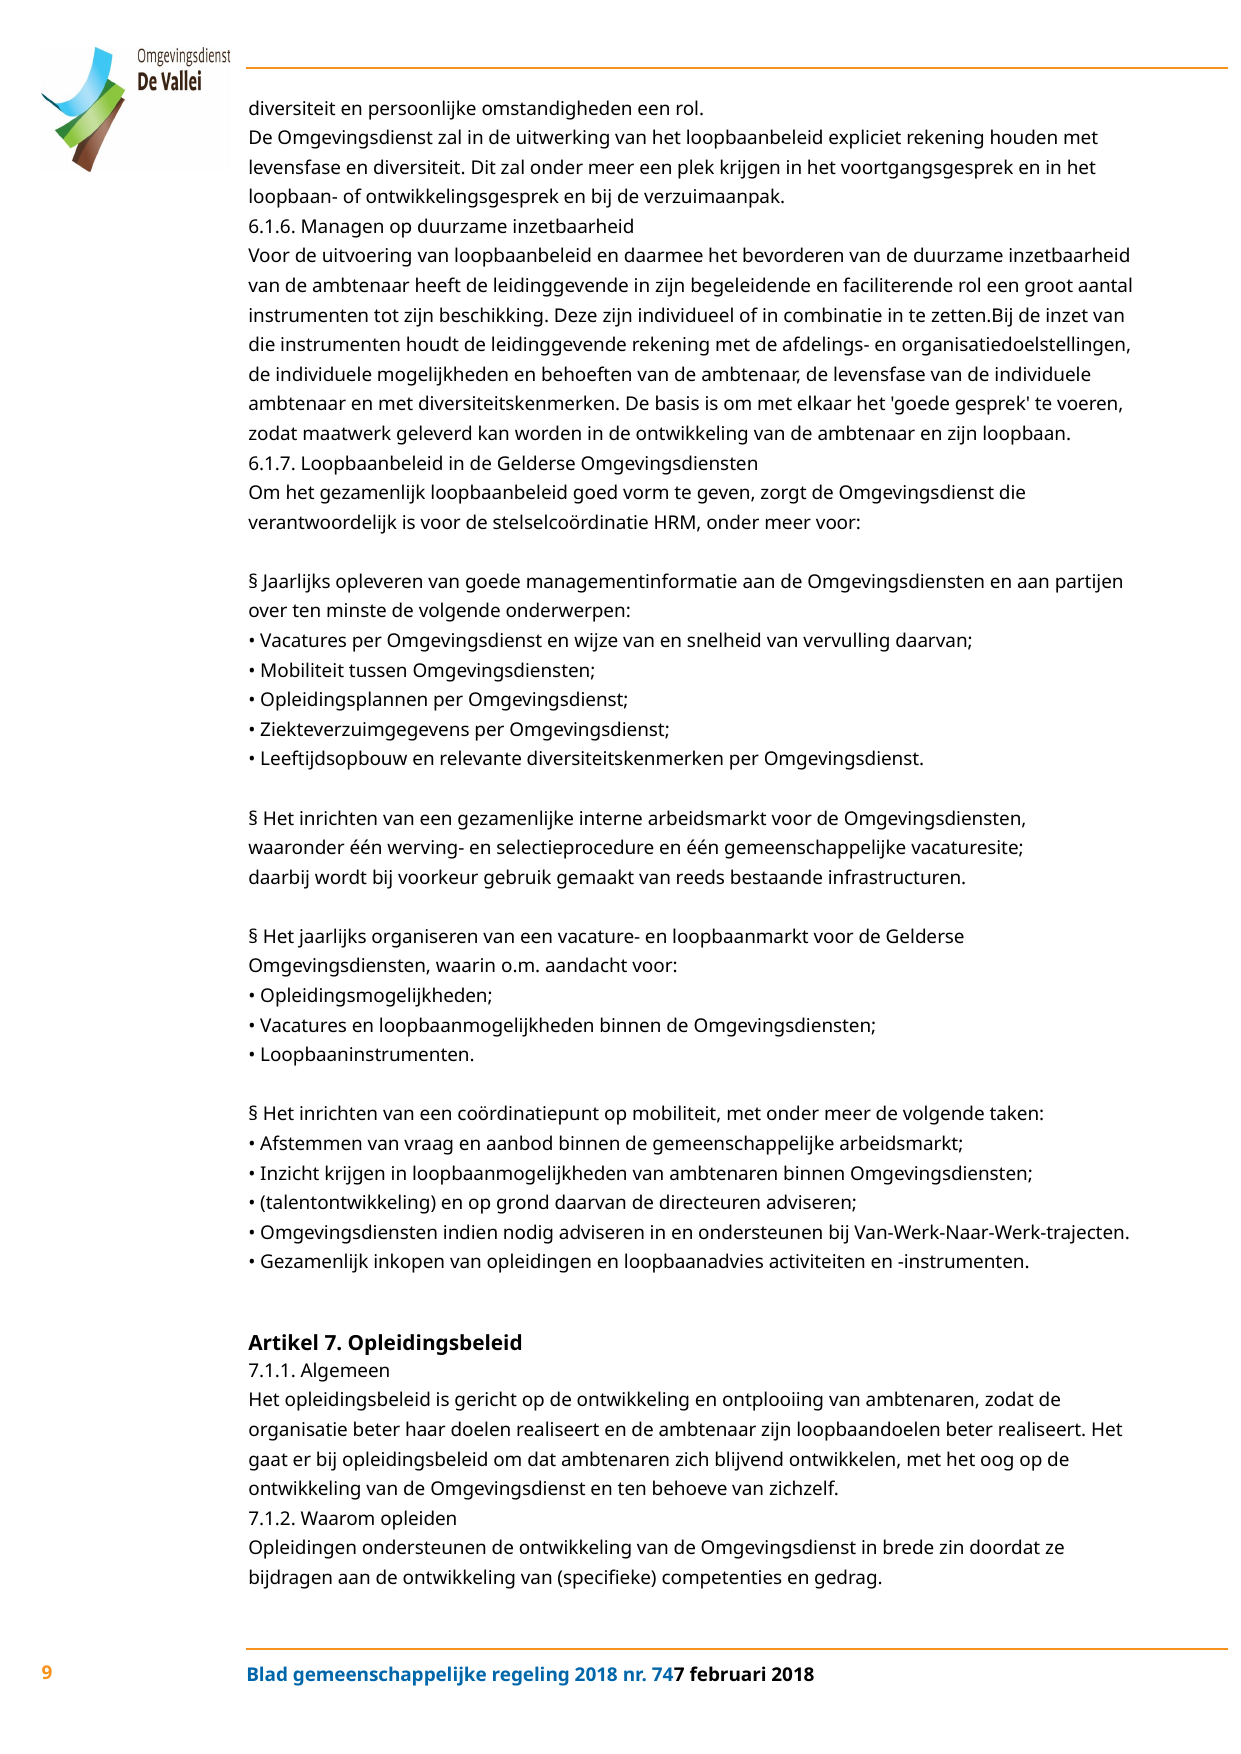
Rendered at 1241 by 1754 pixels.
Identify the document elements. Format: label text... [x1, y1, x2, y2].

text diversiteit en persoonlijke omstandigheden een rol. [248, 95, 1152, 121]
text § Het inrichten van een gezamenlijke interne arbeidsmarkt voor de Omgevingsdiensten, [248, 805, 1152, 831]
text De Omgevingsdienst zal in de uitwerking van het loopbaanbeleid expliciet rekening houden met levensfase en diversiteit. Dit zal onder meer een plek krijgen in het voortgangsgesprek en in het loopbaan- of ontwikkelingsgesprek en bij de verzuimaanpak. [248, 124, 1152, 209]
text • Mobiliteit tussen Omgevingsdiensten; [248, 657, 1152, 683]
text § Het inrichten van een coördinatiepunt op mobiliteit, met onder meer de volgende taken: [248, 1101, 1152, 1126]
text daarbij wordt bij voorkeur gebruik gemaakt van reeds bestaande infrastructuren. [248, 864, 1152, 890]
text waaronder één werving- en selectieprocedure en één gemeenschappelijke vacaturesite; [248, 834, 1152, 860]
text Om het gezamenlijk loopbaanbeleid goed vorm te geven, zorgt de Omgevingsdienst die verantwoordelijk is voor de stelselcoördinatie HRM, onder meer voor: [248, 479, 1152, 535]
text • Loopbaaninstrumenten. [248, 1041, 1152, 1067]
text • Vacatures per Omgevingsdienst en wijze van en snelheid van vervulling daarvan; [248, 627, 1152, 653]
text § Jaarlijks opleveren van goede managementinformatie aan de Omgevingsdiensten en aan partijen over ten minste de volgende onderwerpen: [248, 568, 1152, 623]
text 6.1.7. Loopbaanbeleid in de Gelderse Omgevingsdiensten [248, 450, 1152, 476]
text • Opleidingsplannen per Omgevingsdienst; [248, 686, 1152, 712]
text • Opleidingsmogelijkheden; [248, 982, 1152, 1008]
text • Gezamenlijk inkopen van opleidingen en loopbaanadvies activiteiten en -instrumenten. [248, 1248, 1152, 1274]
text 6.1.6. Managen op duurzame inzetbaarheid [248, 213, 1152, 239]
text Opleidingen ondersteunen de ontwikkeling van de Omgevingsdienst in brede zin doordat ze bijdragen aan de ontwikkeling van (specifieke) competenties en gedrag. [248, 1534, 1152, 1590]
text Het opleidingsbeleid is gericht op de ontwikkeling en ontplooiing van ambtenaren, zodat de organisatie beter haar doelen realiseert en de ambtenaar zijn loopbaandoelen beter realiseert. Het gaat er bij opleidingsbeleid om dat ambtenaren zich blijvend ontwikkelen, met het oog op de ontwikkeling van de Omgevingsdienst en ten behoeve van zichzelf. [248, 1387, 1152, 1501]
text • Leeftijdsopbouw en relevante diversiteitskenmerken per Omgevingsdienst. [248, 746, 1152, 771]
picture [41, 47, 231, 172]
text • Inzicht krijgen in loopbaanmogelijkheden van ambtenaren binnen Omgevingsdiensten; [248, 1160, 1152, 1186]
text § Het jaarlijks organiseren van een vacature- en loopbaanmarkt voor de Gelderse Omgevingsdiensten, waarin o.m. aandacht voor: [248, 923, 1152, 978]
text 7.1.1. Algemeen [248, 1357, 1152, 1383]
text • (talentontwikkeling) en op grond daarvan de directeuren adviseren; [248, 1189, 1152, 1215]
text Artikel 7. Opleidingsbeleid [248, 1328, 1152, 1357]
text 7.1.2. Waarom opleiden [248, 1505, 1152, 1531]
text • Afstemmen van vraag en aanbod binnen de gemeenschappelijke arbeidsmarkt; [248, 1130, 1152, 1156]
text Voor de uitvoering van loopbaanbeleid en daarmee het bevorderen van de duurzame inzetbaarheid van de ambtenaar heeft de leidinggevende in zijn begeleidende en faciliterende rol een groot aantal instrumenten tot zijn beschikking. Deze zijn individueel of in combinatie in te zetten.Bij de inzet van die instrumenten houdt de leidinggevende rekening met de afdelings- en organisatiedoelstellingen, de individuele mogelijkheden en behoeften van de ambtenaar, de levensfase van de individuele ambtenaar en met diversiteitskenmerken. De basis is om met elkaar het 'goede gesprek' te voeren, zodat maatwerk geleverd kan worden in de ontwikkeling van de ambtenaar en zijn loopbaan. [248, 243, 1152, 446]
text • Omgevingsdiensten indien nodig adviseren in en ondersteunen bij Van-Werk-Naar-Werk-trajecten. [248, 1219, 1152, 1245]
text • Vacatures en loopbaanmogelijkheden binnen de Omgevingsdiensten; [248, 1012, 1152, 1038]
text • Ziekteverzuimgegevens per Omgevingsdienst; [248, 716, 1152, 742]
